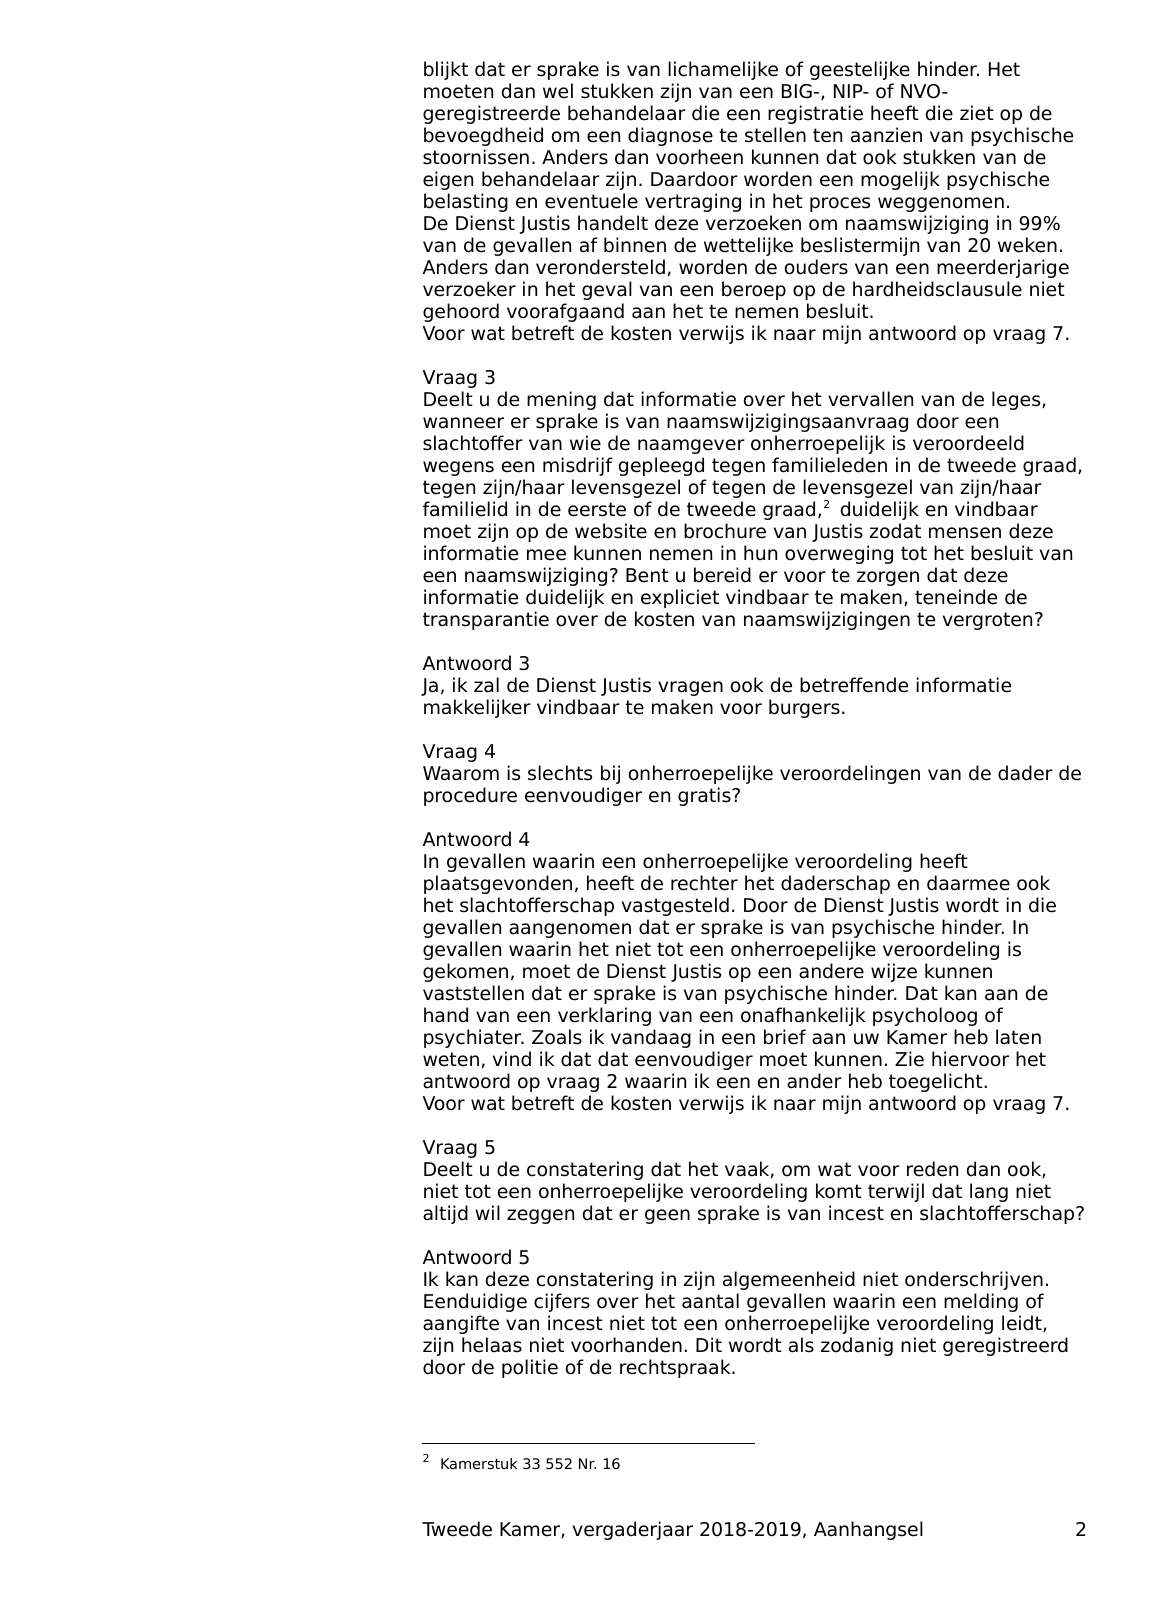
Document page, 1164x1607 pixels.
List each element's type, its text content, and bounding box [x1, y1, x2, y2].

text Vraag 3 [422, 367, 1087, 389]
text Voor wat betreft de kosten verwijs ik naar mijn antwoord op vraag 7. [422, 1093, 1087, 1115]
text De Dienst Justis handelt deze verzoeken om naamswijziging in 99% van de gevallen af binnen de wettelijke beslistermijn van 20 weken. Anders dan verondersteld, worden de ouders van een meerderjarige verzoeker in het geval van een beroep op de hardheidsclausule niet gehoord voorafgaand aan het te nemen besluit. [422, 213, 1087, 323]
text Waarom is slechts bij onherroepelijke veroordelingen van de dader de procedure eenvoudiger en gratis? [422, 763, 1087, 807]
text Antwoord 5 [422, 1247, 1087, 1269]
text Vraag 5 [422, 1137, 1087, 1159]
text Deelt u de constatering dat het vaak, om wat voor reden dan ook, niet tot een onherroepelijke veroordeling komt terwijl dat lang niet altijd wil zeggen dat er geen sprake is van incest en slachtofferschap? [422, 1159, 1087, 1225]
text In gevallen waarin een onherroepelijke veroordeling heeft plaatsgevonden, heeft de rechter het daderschap en daarmee ook het slachtofferschap vastgesteld. Door de Dienst Justis wordt in die gevallen aangenomen dat er sprake is van psychische hinder. In gevallen waarin het niet tot een onherroepelijke veroordeling is gekomen, moet de Dienst Justis op een andere wijze kunnen vaststellen dat er sprake is van psychische hinder. Dat kan aan de hand van een verklaring van een onafhankelijk psycholoog of psychiater. Zoals ik vandaag in een brief aan uw Kamer heb laten weten, vind ik dat dat eenvoudiger moet kunnen. Zie hiervoor het antwoord op vraag 2 waarin ik een en ander heb toegelicht. [422, 851, 1087, 1093]
text Deelt u de mening dat informatie over het vervallen van de leges, wanneer er sprake is van naamswijzigingsaanvraag door een slachtoffer van wie de naamgever onherroepelijk is veroordeeld wegens een misdrijf gepleegd tegen familieleden in de tweede graad, tegen zijn/haar levensgezel of tegen de levensgezel van zijn/haar familielid in de eerste of de tweede graad, duidelijk en vindbaar moet zijn op de website en brochure van Justis zodat mensen deze informatie mee kunnen nemen in hun overweging tot het besluit van een naamswijziging? Bent u bereid er voor te zorgen dat deze informatie duidelijk en expliciet vindbaar te maken, teneinde de transparantie over de kosten van naamswijzigingen te vergroten? [422, 389, 1087, 631]
text Vraag 4 [422, 741, 1087, 763]
text Kamerstuk 33 552 Nr. 16 [422, 1452, 1087, 1474]
text Antwoord 3 [422, 653, 1087, 675]
text Antwoord 4 [422, 829, 1087, 851]
text blijkt dat er sprake is van lichamelijke of geestelijke hinder. Het moeten dan wel stukken zijn van een BIG-, NIP- of NVO- geregistreerde behandelaar die een registratie heeft die ziet op de bevoegdheid om een diagnose te stellen ten aanzien van psychische stoornissen. Anders dan voorheen kunnen dat ook stukken van de eigen behandelaar zijn. Daardoor worden een mogelijk psychische belasting en eventuele vertraging in het proces weggenomen. [422, 59, 1087, 213]
text Ja, ik zal de Dienst Justis vragen ook de betreffende informatie makkelijker vindbaar te maken voor burgers. [422, 675, 1087, 719]
text Ik kan deze constatering in zijn algemeenheid niet onderschrijven. Eenduidige cijfers over het aantal gevallen waarin een melding of aangifte van incest niet tot een onherroepelijke veroordeling leidt, zijn helaas niet voorhanden. Dit wordt als zodanig niet geregistreerd door de politie of de rechtspraak. [422, 1269, 1087, 1379]
text Voor wat betreft de kosten verwijs ik naar mijn antwoord op vraag 7. [422, 323, 1087, 345]
